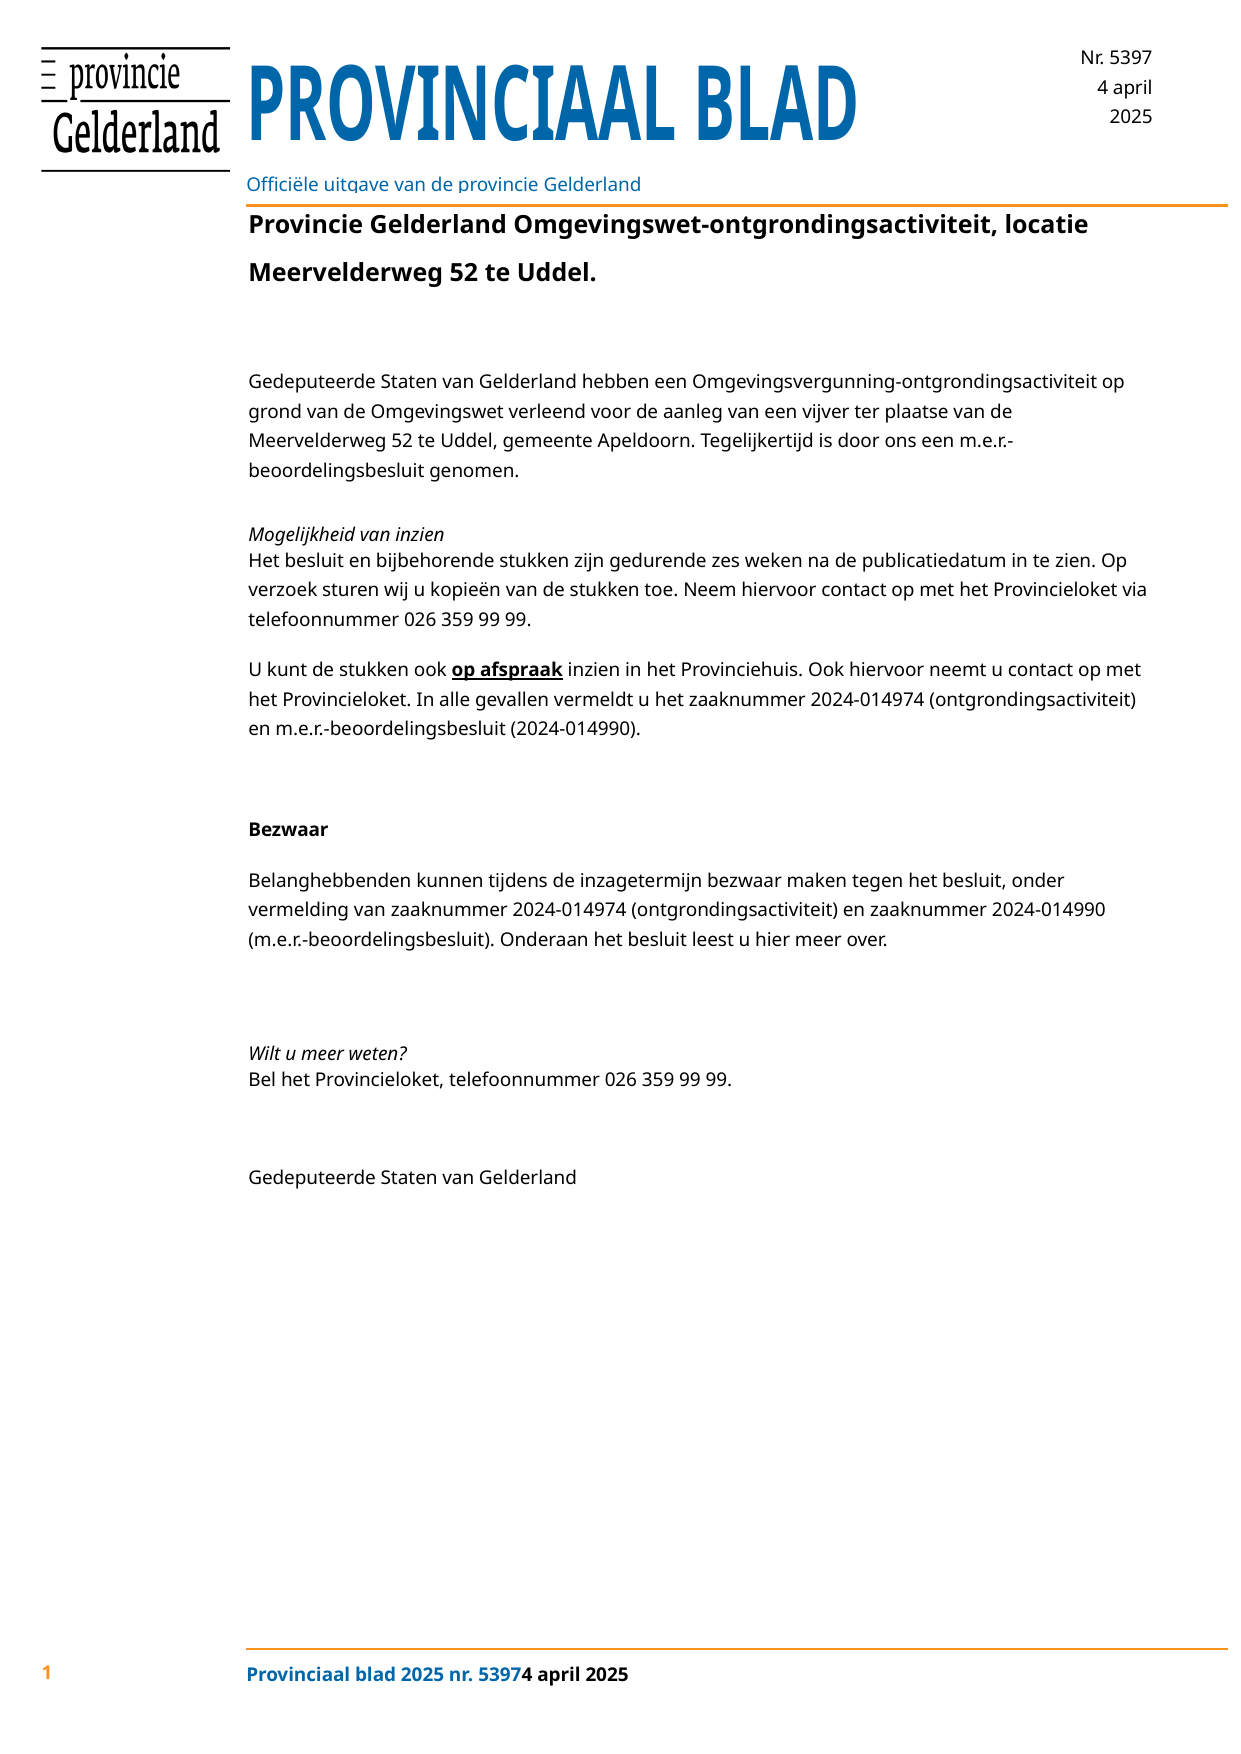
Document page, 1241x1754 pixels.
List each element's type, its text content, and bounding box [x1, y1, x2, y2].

text U kunt de stukken ook op afspraak inzien in het Provinciehuis. Ook hiervoor neemt u contact op met het Provincieloket. In alle gevallen vermeldt u het zaaknummer 2024-014974 (ontgrondingsactiviteit) en m.e.r.-beoordelingsbesluit (2024-014990). [248, 656, 1152, 741]
text Belanghebbenden kunnen tijdens de inzagetermijn bezwaar maken tegen het besluit, onder vermelding van zaaknummer 2024-014974 (ontgrondingsactiviteit) en zaaknummer 2024-014990 (m.e.r.-beoordelingsbesluit). Onderaan het besluit leest u hier meer over. [248, 867, 1152, 952]
text Gedeputeerde Staten van Gelderland [248, 1164, 1152, 1190]
text Mogelijkheid van inzien [248, 521, 1152, 547]
text Het besluit en bijbehorende stukken zijn gedurende zes weken na de publicatiedatum in te zien. Op verzoek sturen wij u kopieën van de stukken toe. Neem hiervoor contact op met het Provincieloket via telefoonnummer 026 359 99 99. [248, 547, 1152, 632]
text Gedeputeerde Staten van Gelderland hebben een Omgevingsvergunning-ontgrondingsactiviteit op grond van de Omgevingswet verleend voor de aanleg van een vijver ter plaatse van de Meervelderweg 52 te Uddel, gemeente Apeldoorn. Tegelijkertijd is door ons een m.e.r.-beoordelingsbesluit genomen. [248, 368, 1152, 483]
picture [41, 47, 231, 172]
text Bel het Provincieloket, telefoonnummer 026 359 99 99. [248, 1066, 1152, 1092]
text Bezwaar [248, 816, 1152, 842]
text Wilt u meer weten? [248, 1040, 1152, 1066]
text Provincie Gelderland Omgevingswet-ontgrondingsactiviteit, locatie Meervelderweg 52 te Uddel. [248, 207, 1152, 288]
